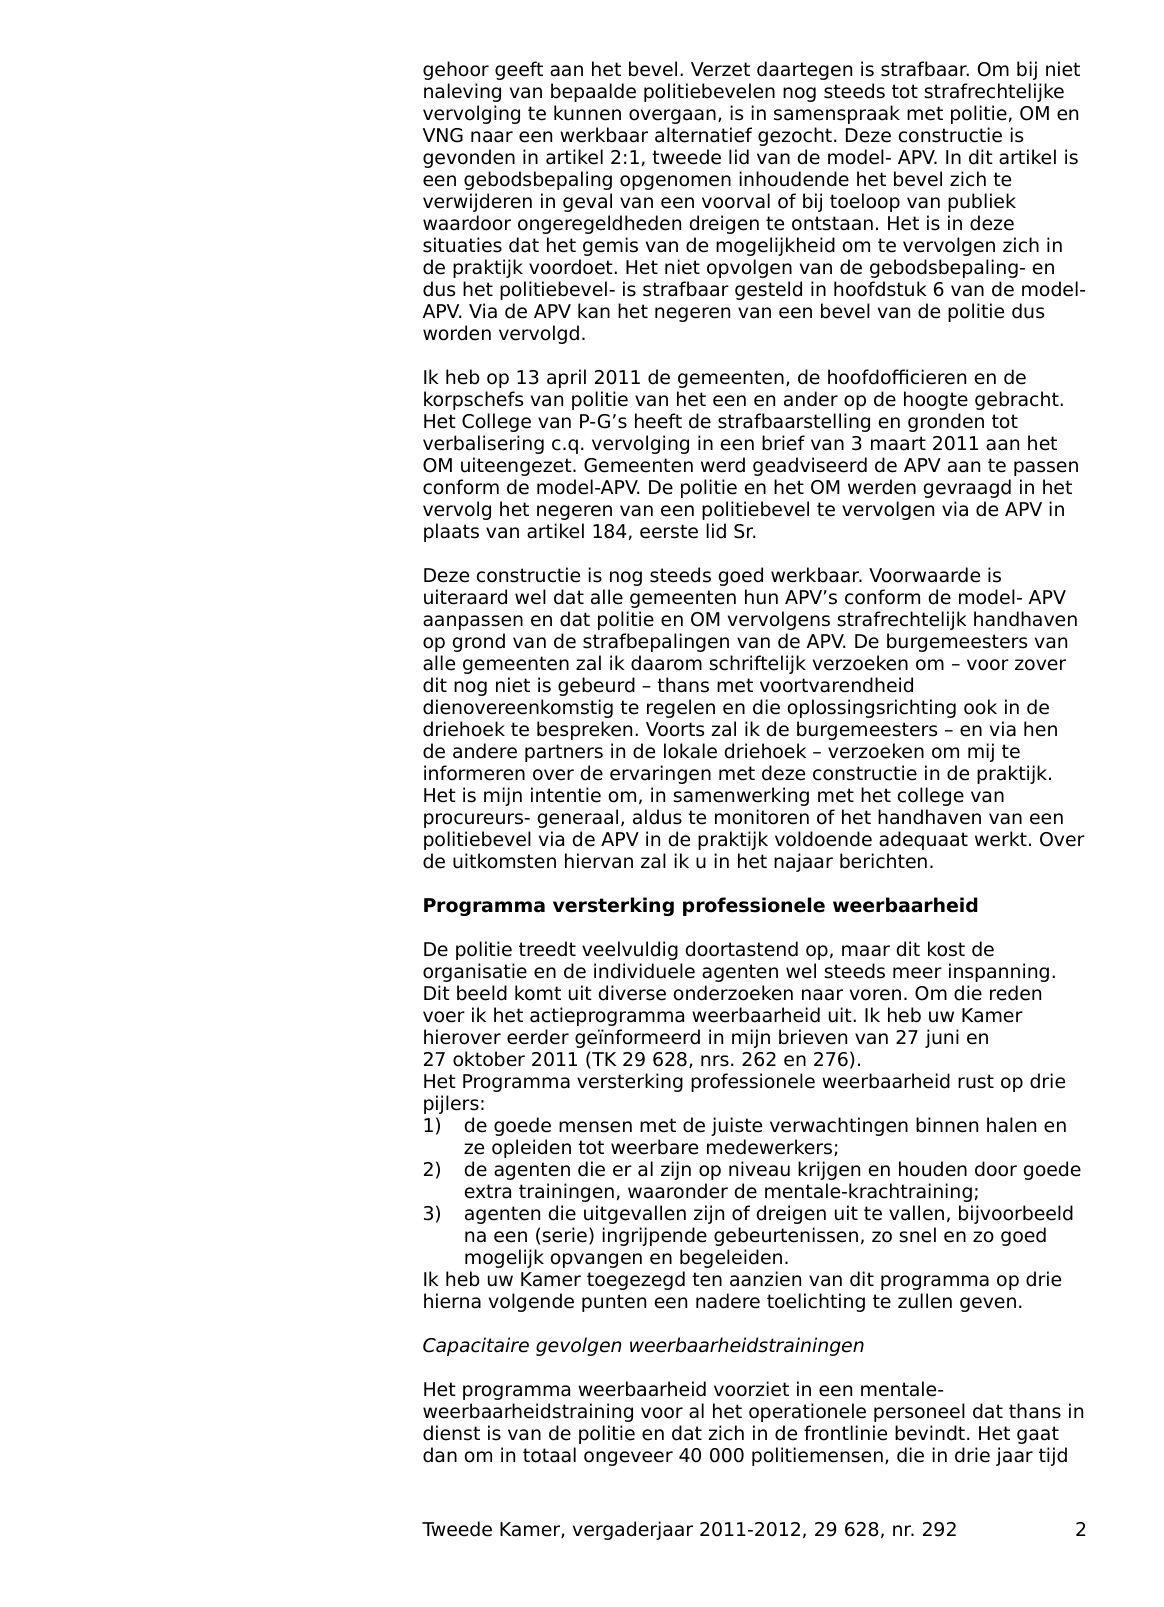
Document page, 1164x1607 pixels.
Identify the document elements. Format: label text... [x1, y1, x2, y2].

text De politie treedt veelvuldig doortastend op, maar dit kost de organisatie en de individuele agenten wel steeds meer inspanning. Dit beeld komt uit diverse onderzoeken naar voren. Om die reden voer ik het actieprogramma weerbaarheid uit. Ik heb uw Kamer hierover eerder geïnformeerd in mijn brieven van 27 juni en 27 oktober 2011 (TK 29 628, nrs. 262 en 276). [422, 939, 1087, 1071]
text Het programma weerbaarheid voorziet in een mentale-weerbaarheidstraining voor al het operationele personeel dat thans in dienst is van de politie en dat zich in de frontlinie bevindt. Het gaat dan om in totaal ongeveer 40 000 politiemensen, die in drie jaar tijd [422, 1379, 1087, 1467]
text Deze constructie is nog steeds goed werkbaar. Voorwaarde is uiteraard wel dat alle gemeenten hun APV’s conform de model- APV aanpassen en dat politie en OM vervolgens strafrechtelijk handhaven op grond van de strafbepalingen van de APV. De burgemeesters van alle gemeenten zal ik daarom schriftelijk verzoeken om – voor zover dit nog niet is gebeurd – thans met voortvarendheid dienovereenkomstig te regelen en die oplossingsrichting ook in de driehoek te bespreken. Voorts zal ik de burgemeesters – en via hen de andere partners in de lokale driehoek – verzoeken om mij te informeren over de ervaringen met deze constructie in de praktijk. Het is mijn intentie om, in samenwerking met het college van procureurs- generaal, aldus te monitoren of het handhaven van een politiebevel via de APV in de praktijk voldoende adequaat werkt. Over de uitkomsten hiervan zal ik u in het najaar berichten. [422, 565, 1087, 873]
text Ik heb uw Kamer toegezegd ten aanzien van dit programma op drie hierna volgende punten een nadere toelichting te zullen geven. [422, 1269, 1087, 1313]
subtitle Capacitaire gevolgen weerbaarheidstrainingen [422, 1335, 1087, 1357]
text 1) de goede mensen met de juiste verwachtingen binnen halen en ze opleiden tot weerbare medewerkers; [422, 1115, 1087, 1159]
text Het Programma versterking professionele weerbaarheid rust op drie pijlers: [422, 1071, 1087, 1115]
subtitle Programma versterking professionele weerbaarheid [422, 895, 1087, 917]
text gehoor geeft aan het bevel. Verzet daartegen is strafbaar. Om bij niet naleving van bepaalde politiebevelen nog steeds tot strafrechtelijke vervolging te kunnen overgaan, is in samenspraak met politie, OM en VNG naar een werkbaar alternatief gezocht. Deze constructie is gevonden in artikel 2:1, tweede lid van de model- APV. In dit artikel is een gebodsbepaling opgenomen inhoudende het bevel zich te verwijderen in geval van een voorval of bij toeloop van publiek waardoor ongeregeldheden dreigen te ontstaan. Het is in deze situaties dat het gemis van de mogelijkheid om te vervolgen zich in de praktijk voordoet. Het niet opvolgen van de gebodsbepaling- en dus het politiebevel- is strafbaar gesteld in hoofdstuk 6 van de model- APV. Via de APV kan het negeren van een bevel van de politie dus worden vervolgd. [422, 59, 1087, 345]
text 2) de agenten die er al zijn op niveau krijgen en houden door goede extra trainingen, waaronder de mentale-krachtraining; [422, 1159, 1087, 1203]
text Ik heb op 13 april 2011 de gemeenten, de hoofdofficieren en de korpschefs van politie van het een en ander op de hoogte gebracht. Het College van P-G’s heeft de strafbaarstelling en gronden tot verbalisering c.q. vervolging in een brief van 3 maart 2011 aan het OM uiteengezet. Gemeenten werd geadviseerd de APV aan te passen conform de model-APV. De politie en het OM werden gevraagd in het vervolg het negeren van een politiebevel te vervolgen via de APV in plaats van artikel 184, eerste lid Sr. [422, 367, 1087, 543]
text 3) agenten die uitgevallen zijn of dreigen uit te vallen, bijvoorbeeld na een (serie) ingrijpende gebeurtenissen, zo snel en zo goed mogelijk opvangen en begeleiden. [422, 1203, 1087, 1269]
